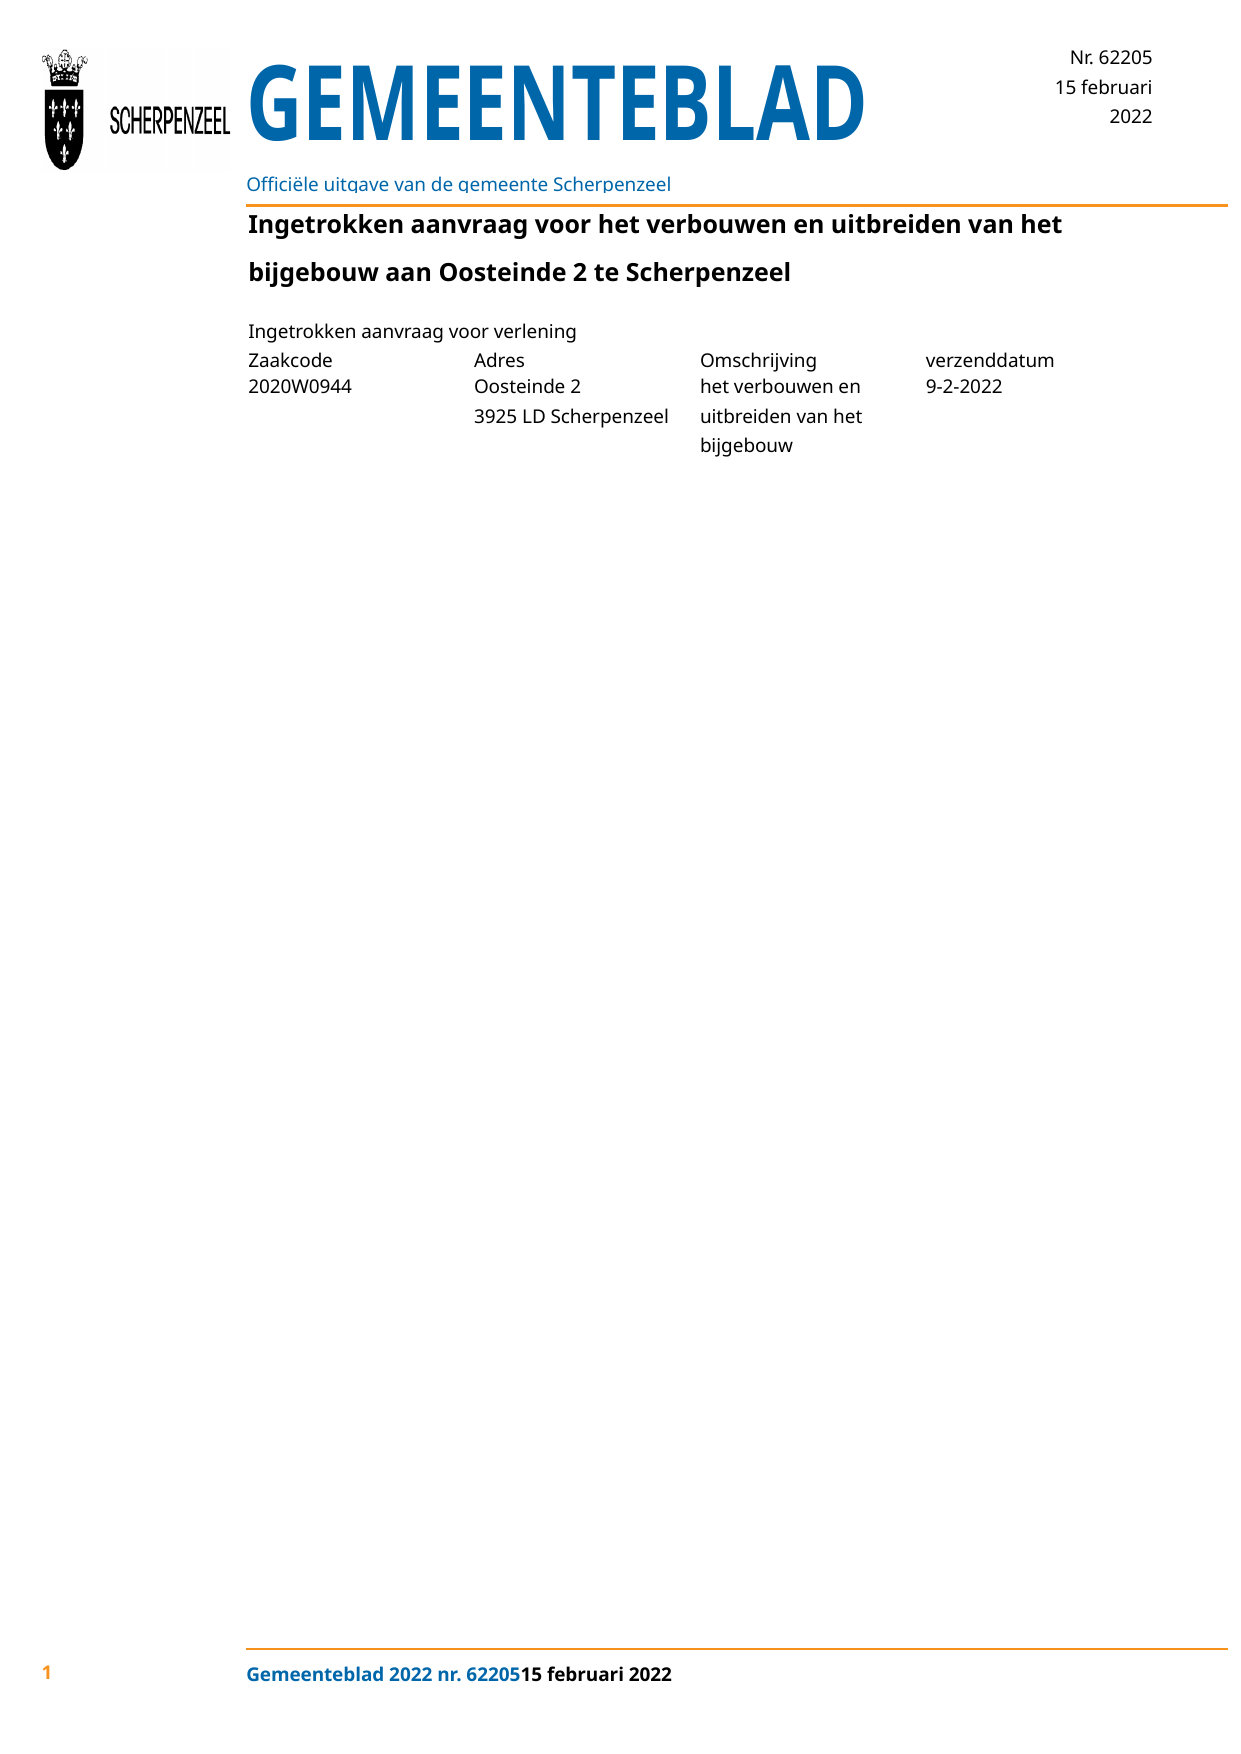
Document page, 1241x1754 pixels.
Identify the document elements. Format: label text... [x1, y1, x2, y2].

table_header verzenddatum [926, 348, 1152, 373]
picture [41, 47, 231, 172]
table_header Adres [474, 348, 700, 373]
table_cell 2020W0944 [248, 373, 474, 458]
table_cell Oosteinde 2 3925 LD Scherpenzeel [474, 373, 700, 458]
table_cell 9-2-2022 [926, 373, 1152, 458]
table_header Omschrijving [700, 348, 926, 373]
table_header Zaakcode [248, 348, 474, 373]
table_cell het verbouwen en uitbreiden van het bijgebouw [700, 373, 926, 458]
text Ingetrokken aanvraag voor het verbouwen en uitbreiden van het bijgebouw aan Oosteinde 2 te Scherpenzeel [248, 207, 1152, 288]
text Ingetrokken aanvraag voor verlening [248, 318, 1152, 344]
